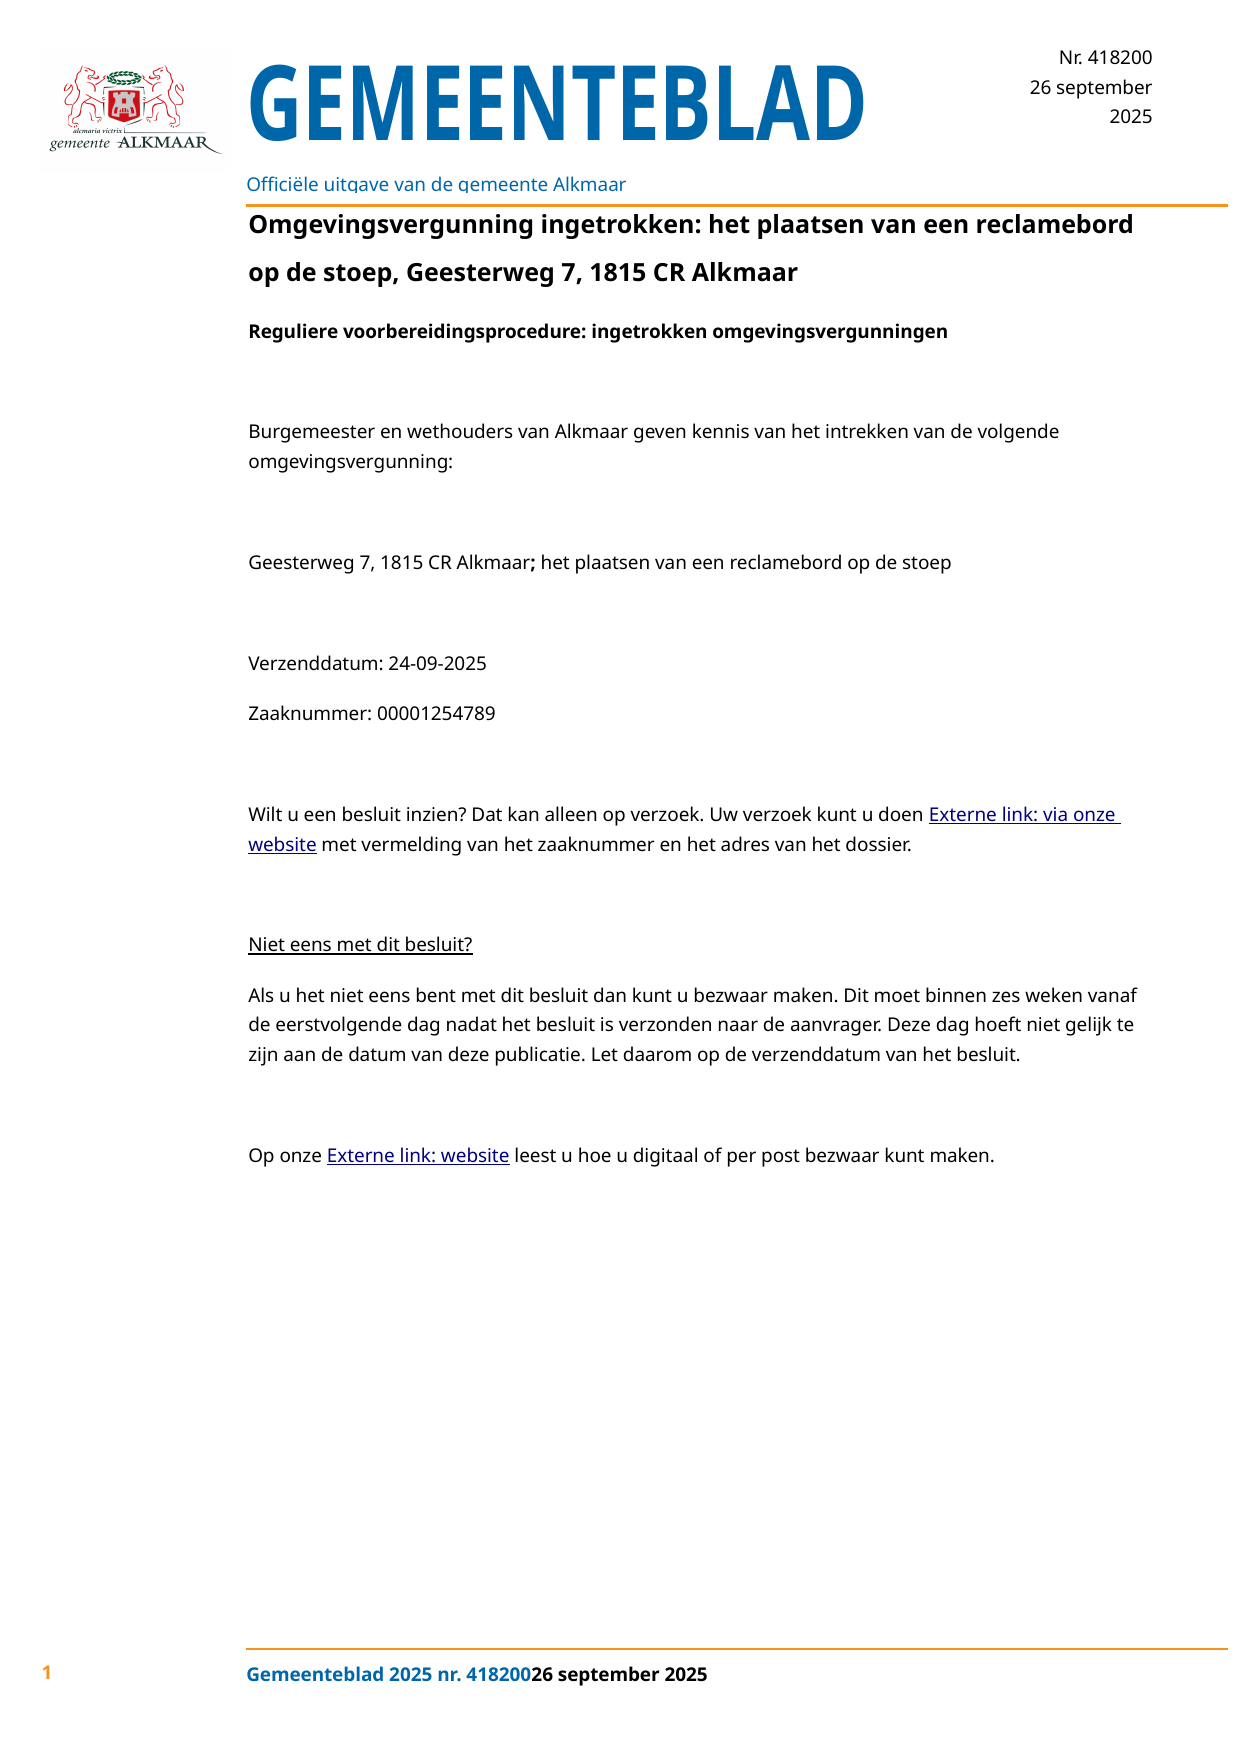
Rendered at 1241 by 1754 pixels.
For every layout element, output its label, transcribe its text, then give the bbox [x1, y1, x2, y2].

text Burgemeester en wethouders van Alkmaar geven kennis van het intrekken van de volgende omgevingsvergunning: [248, 419, 1152, 474]
text Reguliere voorbereidingsprocedure: ingetrokken omgevingsvergunningen [248, 318, 1152, 344]
text Niet eens met dit besluit? [248, 932, 1152, 957]
text Op onze Externe link: website leest u hoe u digitaal of per post bezwaar kunt maken. [248, 1142, 1152, 1168]
text Geesterweg 7, 1815 CR Alkmaar; het plaatsen van een reclamebord op de stoep [248, 549, 1152, 575]
text Als u het niet eens bent met dit besluit dan kunt u bezwaar maken. Dit moet binnen zes weken vanaf de eerstvolgende dag nadat het besluit is verzonden naar de aanvrager. Deze dag hoeft niet gelijk te zijn aan de datum van deze publicatie. Let daarom op de verzenddatum van het besluit. [248, 982, 1152, 1067]
text Verzenddatum: 24-09-2025 [248, 650, 1152, 676]
text Omgevingsvergunning ingetrokken: het plaatsen van een reclamebord op de stoep, Geesterweg 7, 1815 CR Alkmaar [248, 207, 1152, 288]
text Wilt u een besluit inzien? Dat kan alleen op verzoek. Uw verzoek kunt u doen Externe link: via onze website met vermelding van het zaaknummer en het adres van het dossier. [248, 801, 1152, 857]
picture [41, 47, 231, 172]
text Zaaknummer: 00001254789 [248, 700, 1152, 726]
